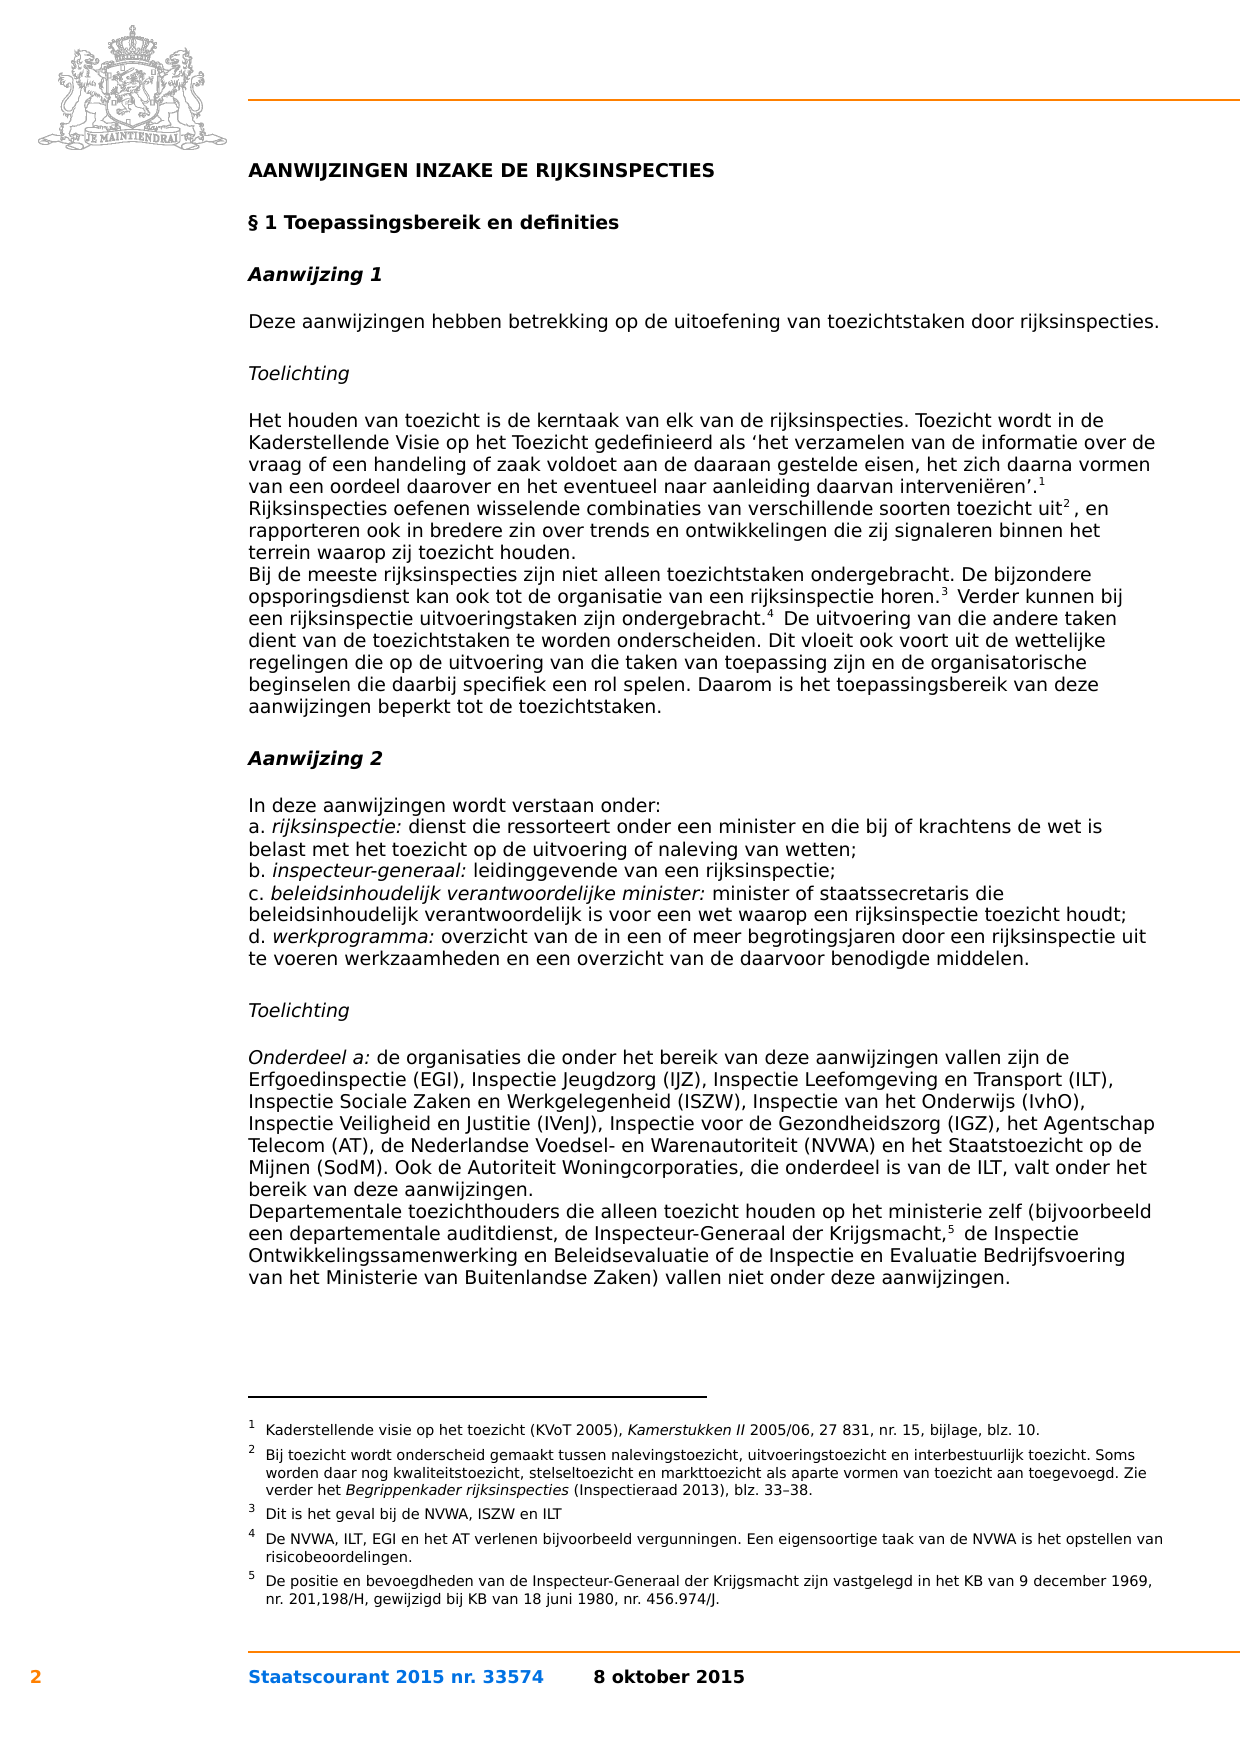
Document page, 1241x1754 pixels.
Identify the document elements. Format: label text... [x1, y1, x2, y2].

text De positie en bevoegdheden van de Inspecteur-Generaal der Krijgsmacht zijn vastgelegd in het KB van 9 december 1969, nr. 201,198/H, gewijzigd bij KB van 18 juni 1980, nr. 456.974/J. [248, 1569, 1163, 1608]
text Dit is het geval bij de NVWA, ISZW en ILT [248, 1502, 1163, 1524]
subtitle Aanwijzing 2 [248, 747, 1163, 769]
text b. inspecteur-generaal: leidinggevende van een rijksinspectie; [248, 860, 1163, 882]
text Het houden van toezicht is de kerntaak van elk van de rijksinspecties. Toezicht wordt in de Kaderstellende Visie op het Toezicht gedefinieerd als ‘het verzamelen van de informatie over de vraag of een handeling of zaak voldoet aan de daaraan gestelde eisen, het zich daarna vormen van een oordeel daarover en het eventueel naar aanleiding daarvan interveniëren’. Rijksinspecties oefenen wisselende combinaties van verschillende soorten toezicht uit, en rapporteren ook in bredere zin over trends en ontwikkelingen die zij signaleren binnen het terrein waarop zij toezicht houden. [248, 410, 1163, 564]
subtitle AANWIJZINGEN INZAKE DE RIJKSINSPECTIES [248, 160, 1163, 182]
subtitle Aanwijzing 1 [248, 264, 1163, 286]
subtitle § 1 Toepassingsbereik en definities [248, 212, 1163, 234]
text c. beleidsinhoudelijk verantwoordelijke minister: minister of staatssecretaris die beleidsinhoudelijk verantwoordelijk is voor een wet waarop een rijksinspectie toezicht houdt; [248, 882, 1163, 926]
text Deze aanwijzingen hebben betrekking op de uitoefening van toezichtstaken door rijksinspecties. [248, 311, 1163, 333]
text Kaderstellende visie op het toezicht (KVoT 2005), Kamerstukken II 2005/06, 27 831, nr. 15, bijlage, blz. 10. [248, 1418, 1163, 1440]
text Departementale toezichthouders die alleen toezicht houden op het ministerie zelf (bijvoorbeeld een departementale auditdienst, de Inspecteur-Generaal der Krijgsmacht, de Inspectie Ontwikkelingssamenwerking en Beleidsevaluatie of de Inspectie en Evaluatie Bedrijfsvoering van het Ministerie van Buitenlandse Zaken) vallen niet onder deze aanwijzingen. [248, 1201, 1163, 1289]
text Bij de meeste rijksinspecties zijn niet alleen toezichtstaken ondergebracht. De bijzondere opsporingsdienst kan ook tot de organisatie van een rijksinspectie horen. Verder kunnen bij een rijksinspectie uitvoeringstaken zijn ondergebracht. De uitvoering van die andere taken dient van de toezichtstaken te worden onderscheiden. Dit vloeit ook voort uit de wettelijke regelingen die op de uitvoering van die taken van toepassing zijn en de organisatorische beginselen die daarbij specifiek een rol spelen. Daarom is het toepassingsbereik van deze aanwijzingen beperkt tot de toezichtstaken. [248, 564, 1163, 717]
subtitle Toelichting [248, 363, 1163, 385]
text d. werkprogramma: overzicht van de in een of meer begrotingsjaren door een rijksinspectie uit te voeren werkzaamheden en een overzicht van de daarvoor benodigde middelen. [248, 926, 1163, 970]
subtitle Toelichting [248, 1000, 1163, 1022]
text Bij toezicht wordt onderscheid gemaakt tussen nalevingstoezicht, uitvoeringstoezicht en interbestuurlijk toezicht. Soms worden daar nog kwaliteitstoezicht, stelseltoezicht en markttoezicht als aparte vormen van toezicht aan toegevoegd. Zie verder het Begrippenkader rijksinspecties (Inspectieraad 2013), blz. 33–38. [248, 1443, 1163, 1499]
text a. rijksinspectie: dienst die ressorteert onder een minister en die bij of krachtens de wet is belast met het toezicht op de uitvoering of naleving van wetten; [248, 816, 1163, 860]
text Onderdeel a: de organisaties die onder het bereik van deze aanwijzingen vallen zijn de Erfgoedinspectie (EGI), Inspectie Jeugdzorg (IJZ), Inspectie Leefomgeving en Transport (ILT), Inspectie Sociale Zaken en Werkgelegenheid (ISZW), Inspectie van het Onderwijs (IvhO), Inspectie Veiligheid en Justitie (IVenJ), Inspectie voor de Gezondheidszorg (IGZ), het Agentschap Telecom (AT), de Nederlandse Voedsel- en Warenautoriteit (NVWA) en het Staatstoezicht op de Mijnen (SodM). Ook de Autoriteit Woningcorporaties, die onderdeel is van de ILT, valt onder het bereik van deze aanwijzingen. [248, 1047, 1163, 1201]
picture [38, 25, 227, 150]
text De NVWA, ILT, EGI en het AT verlenen bijvoorbeeld vergunningen. Een eigensoortige taak van de NVWA is het opstellen van risicobeoordelingen. [248, 1527, 1163, 1566]
text In deze aanwijzingen wordt verstaan onder: [248, 794, 1163, 816]
